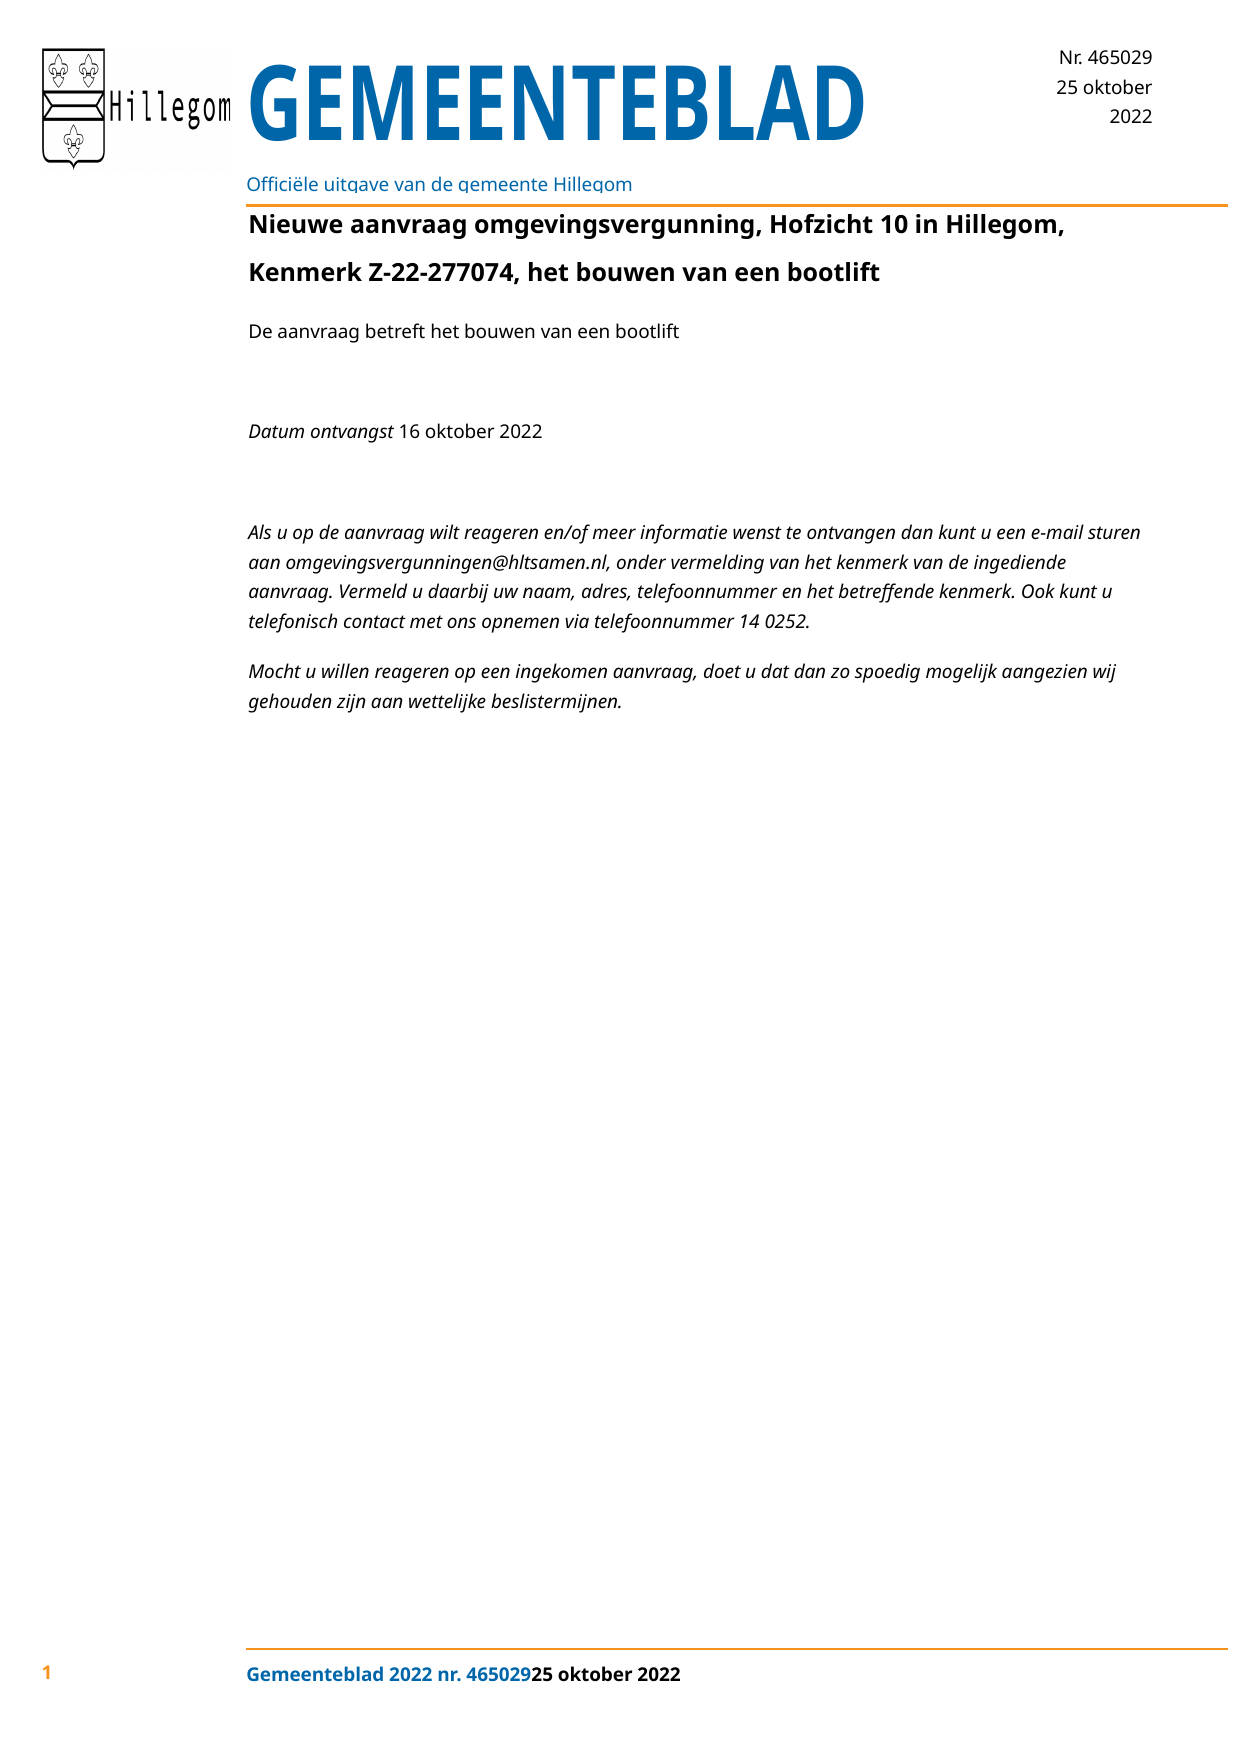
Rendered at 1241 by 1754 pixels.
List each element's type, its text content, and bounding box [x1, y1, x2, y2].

picture [41, 47, 231, 172]
text Datum ontvangst 16 oktober 2022 [248, 419, 1152, 444]
text De aanvraag betreft het bouwen van een bootlift [248, 318, 1152, 344]
text Mocht u willen reageren op een ingekomen aanvraag, doet u dat dan zo spoedig mogelijk aangezien wij gehouden zijn aan wettelijke beslistermijnen. [248, 659, 1152, 714]
text Nieuwe aanvraag omgevingsvergunning, Hofzicht 10 in Hillegom, Kenmerk Z-22-277074, het bouwen van een bootlift [248, 207, 1152, 288]
text Als u op de aanvraag wilt reageren en/of meer informatie wenst te ontvangen dan kunt u een e-mail sturen aan omgevingsvergunningen@hltsamen.nl, onder vermelding van het kenmerk van de ingediende aanvraag. Vermeld u daarbij uw naam, adres, telefoonnummer en het betreffende kenmerk. Ook kunt u telefonisch contact met ons opnemen via telefoonnummer 14 0252. [248, 519, 1152, 634]
